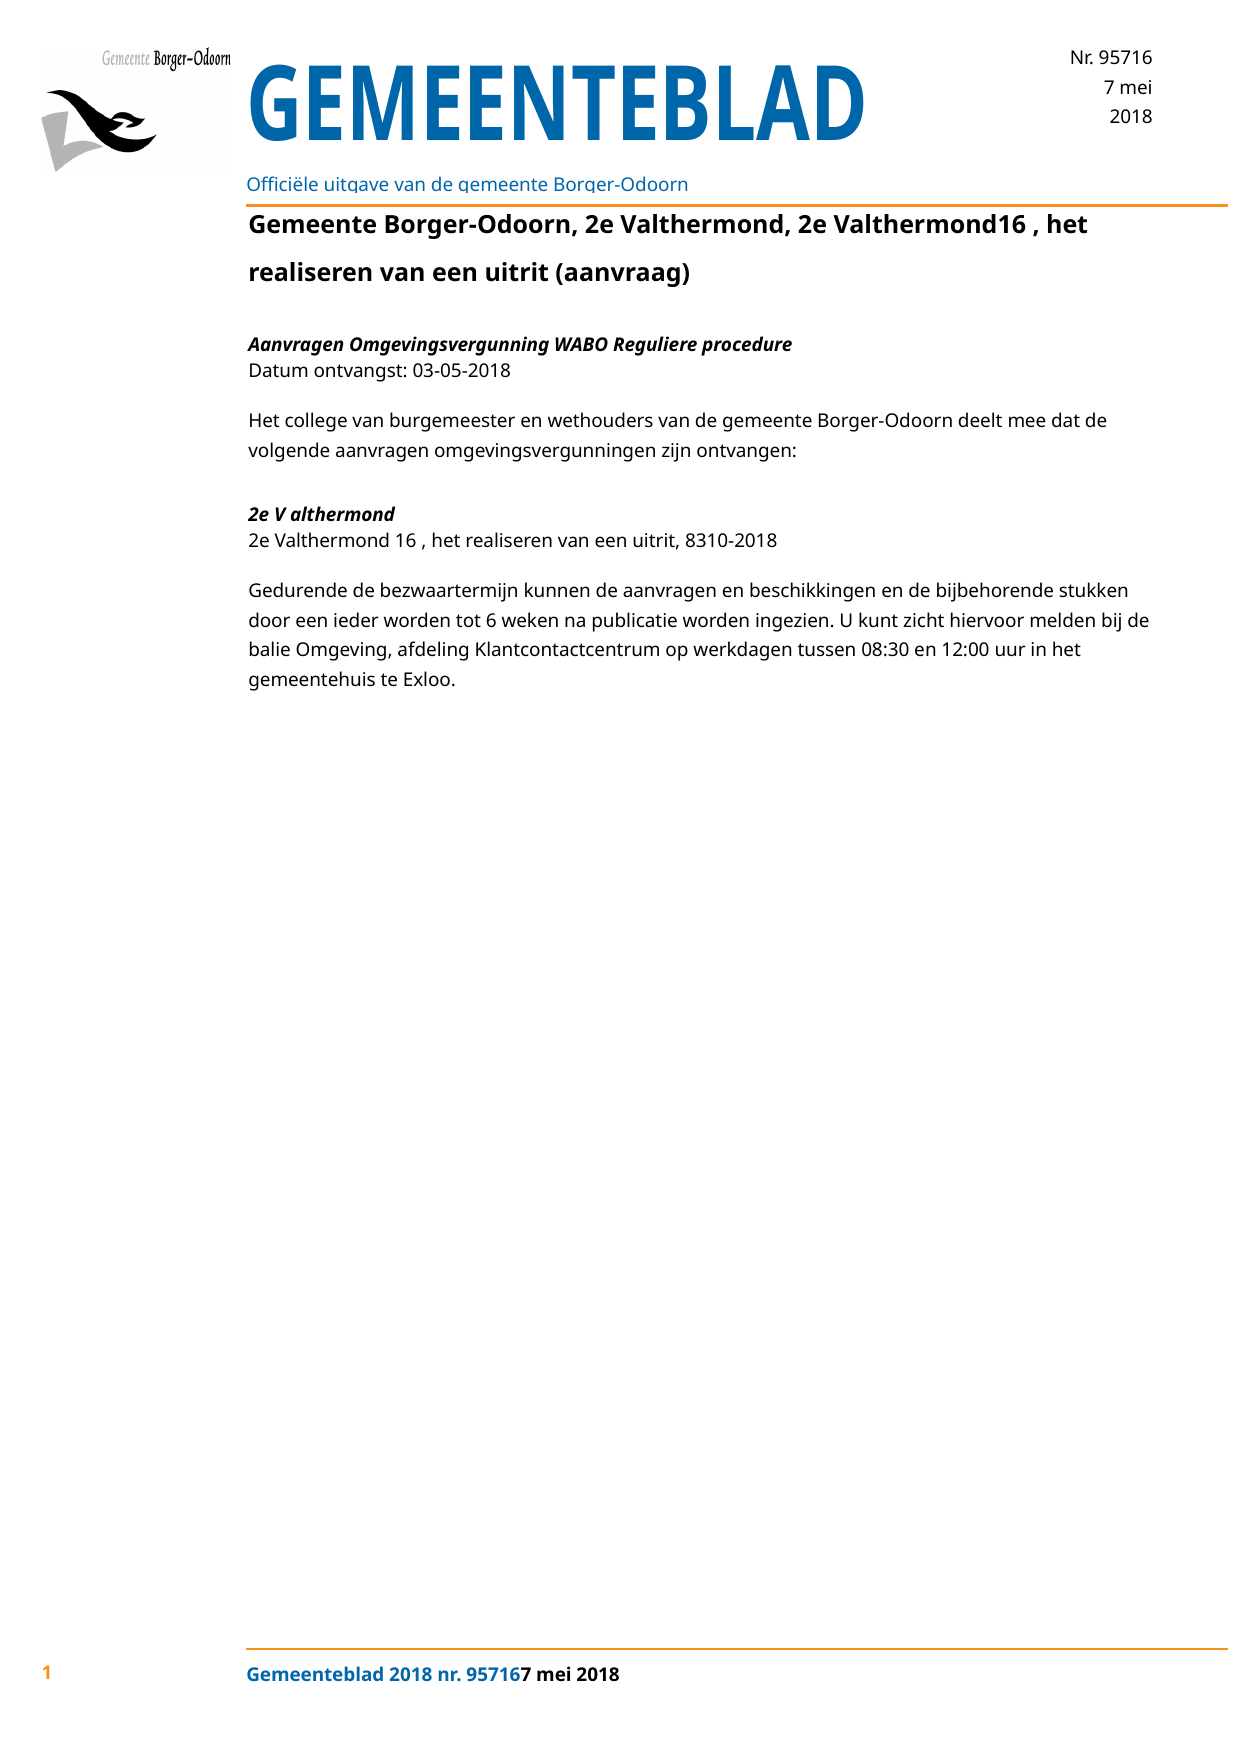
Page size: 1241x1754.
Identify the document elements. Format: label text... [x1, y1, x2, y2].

text Aanvragen Omgevingsvergunning WABO Reguliere procedure [248, 331, 1152, 357]
picture [41, 47, 231, 172]
text Datum ontvangst: 03-05-2018 [248, 357, 1152, 383]
text 2e Valthermond 16 , het realiseren van een uitrit, 8310-2018 [248, 527, 1152, 553]
text 2e V althermond [248, 501, 1152, 527]
text Het college van burgemeester en wethouders van de gemeente Borger-Odoorn deelt mee dat de volgende aanvragen omgevingsvergunningen zijn ontvangen: [248, 408, 1152, 463]
text Gedurende de bezwaartermijn kunnen de aanvragen en beschikkingen en de bijbehorende stukken door een ieder worden tot 6 weken na publicatie worden ingezien. U kunt zicht hiervoor melden bij de balie Omgeving, afdeling Klantcontactcentrum op werkdagen tussen 08:30 en 12:00 uur in het gemeentehuis te Exloo. [248, 577, 1152, 692]
text Gemeente Borger-Odoorn, 2e Valthermond, 2e Valthermond16 , het realiseren van een uitrit (aanvraag) [248, 207, 1152, 288]
